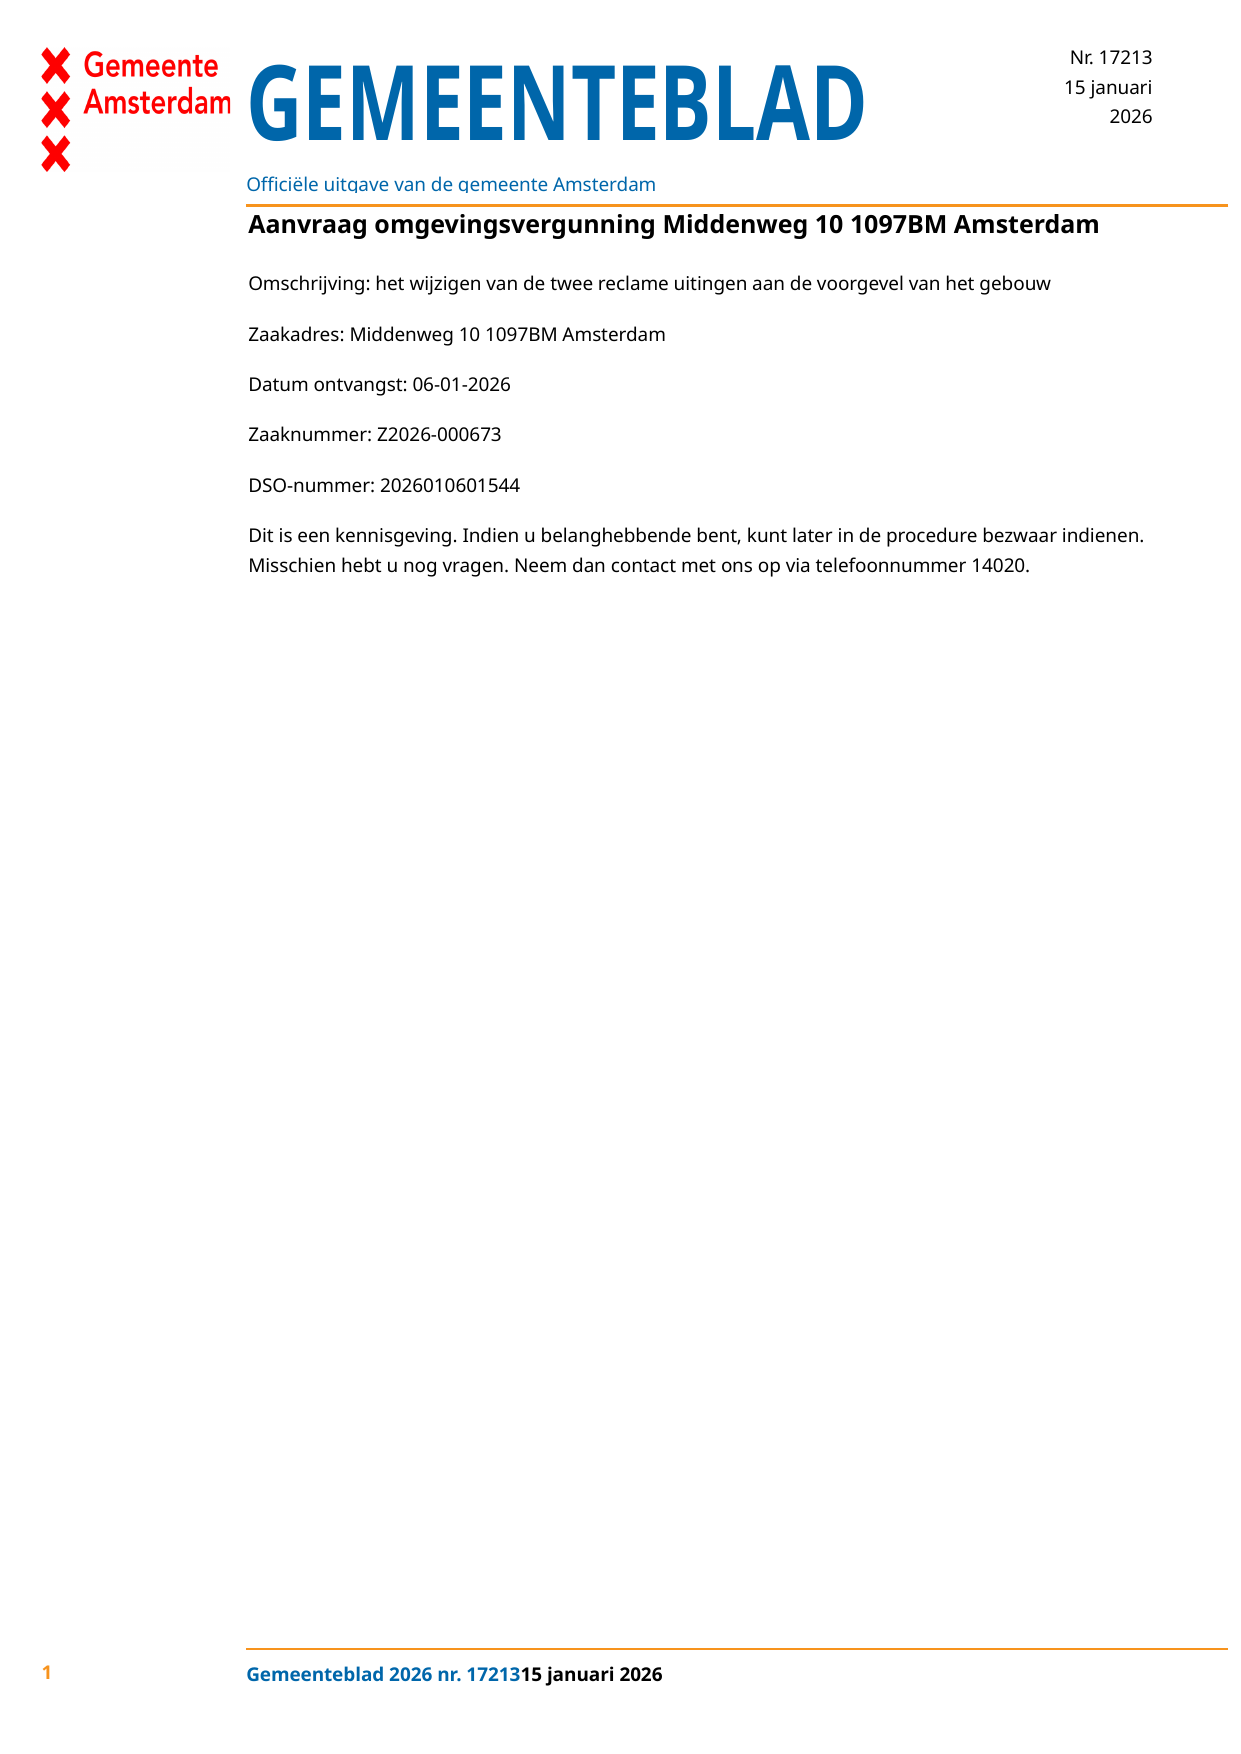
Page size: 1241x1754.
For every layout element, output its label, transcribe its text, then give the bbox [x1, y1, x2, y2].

text Aanvraag omgevingsvergunning Middenweg 10 1097BM Amsterdam [248, 207, 1152, 241]
text Zaakadres: Middenweg 10 1097BM Amsterdam [248, 321, 1152, 346]
text Omschrijving: het wijzigen van de twee reclame uitingen aan de voorgevel van het gebouw [248, 270, 1152, 296]
text Dit is een kennisgeving. Indien u belanghebbende bent, kunt later in de procedure bezwaar indienen. Misschien hebt u nog vragen. Neem dan contact met ons op via telefoonnummer 14020. [248, 522, 1152, 578]
text Datum ontvangst: 06-01-2026 [248, 371, 1152, 397]
text Zaaknummer: Z2026-000673 [248, 422, 1152, 447]
text DSO-nummer: 2026010601544 [248, 472, 1152, 498]
picture [41, 47, 231, 172]
